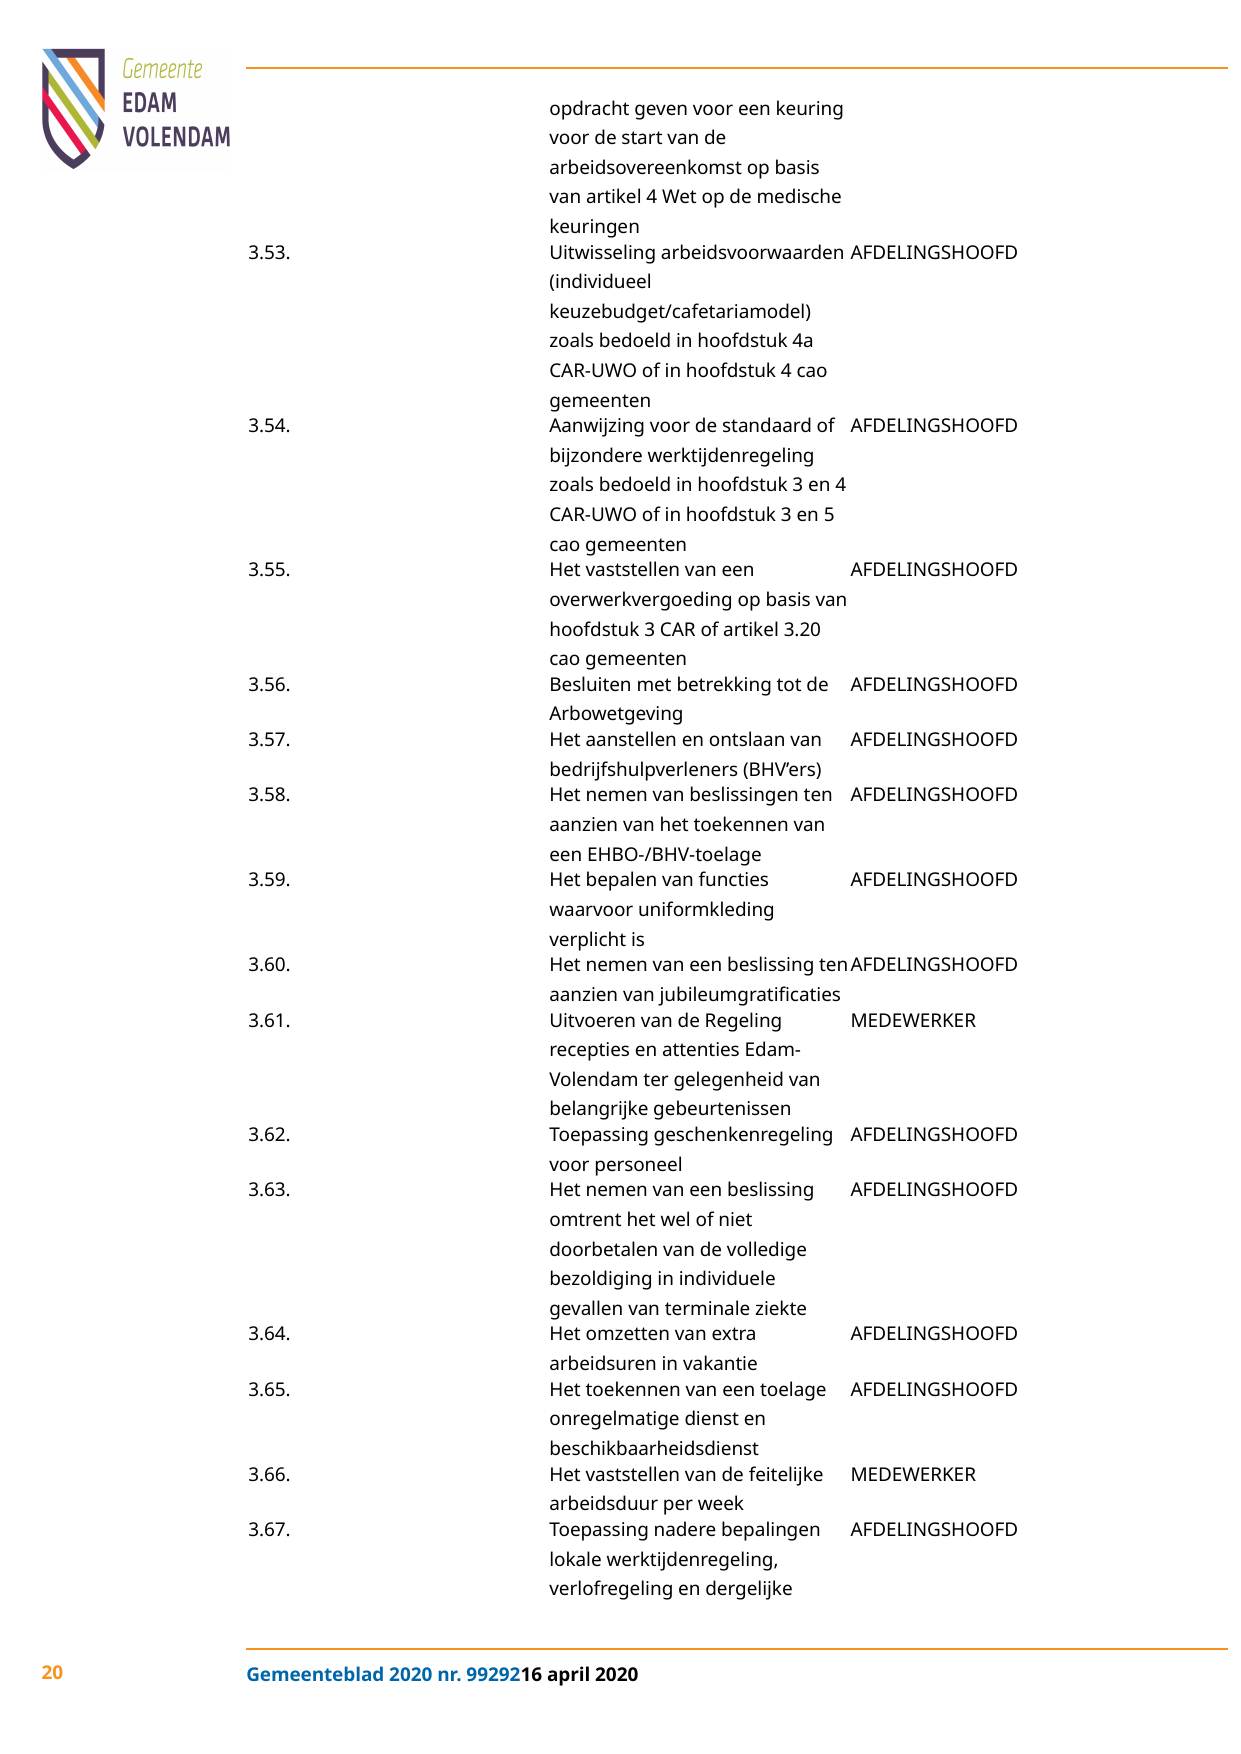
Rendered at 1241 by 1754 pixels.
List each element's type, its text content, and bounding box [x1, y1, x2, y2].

table_cell 3.66. [248, 1461, 549, 1516]
table_cell AFDELINGSHOOFD [850, 671, 1152, 726]
table_cell Het omzetten van extra arbeidsuren in vakantie [549, 1321, 850, 1376]
table_cell Het nemen van beslissingen ten aanzien van het toekennen van een EHBO-/BHV-toelage [549, 782, 850, 867]
table_cell 3.53. [248, 239, 549, 412]
table_cell 3.61. [248, 1007, 549, 1121]
table_cell AFDELINGSHOOFD [850, 782, 1152, 867]
table_cell [248, 95, 549, 239]
table_cell Het nemen van een beslissing omtrent het wel of niet doorbetalen van de volledige bezoldiging in individuele gevallen van terminale ziekte [549, 1177, 850, 1321]
table_cell AFDELINGSHOOFD [850, 413, 1152, 557]
table_cell Aanwijzing voor de standaard of bijzondere werktijdenregeling zoals bedoeld in hoofdstuk 3 en 4 CAR-UWO of in hoofdstuk 3 en 5 cao gemeenten [549, 413, 850, 557]
picture [41, 47, 231, 172]
table_cell Het aanstellen en ontslaan van bedrijfshulpverleners (BHV’ers) [549, 726, 850, 782]
table_cell 3.54. [248, 413, 549, 557]
table_cell Het toekennen van een toelage onregelmatige dienst en beschikbaarheidsdienst [549, 1376, 850, 1461]
table_cell AFDELINGSHOOFD [850, 1321, 1152, 1376]
table_cell Het nemen van een beslissing ten aanzien van jubileumgratificaties [549, 951, 850, 1007]
table_cell Uitwisseling arbeidsvoorwaarden (individueel keuzebudget/cafetariamodel) zoals bedoeld in hoofdstuk 4a CAR-UWO of in hoofdstuk 4 cao gemeenten [549, 239, 850, 412]
table_cell AFDELINGSHOOFD [850, 1121, 1152, 1177]
table_cell 3.62. [248, 1121, 549, 1177]
table_cell MEDEWERKER [850, 1007, 1152, 1121]
table_cell Het vaststellen van een overwerkvergoeding op basis van hoofdstuk 3 CAR of artikel 3.20 cao gemeenten [549, 557, 850, 671]
table_cell 3.64. [248, 1321, 549, 1376]
table_cell 3.67. [248, 1516, 549, 1601]
table_cell 3.65. [248, 1376, 549, 1461]
table_cell Het vaststellen van de feitelijke arbeidsduur per week [549, 1461, 850, 1516]
table_cell 3.55. [248, 557, 549, 671]
table_cell Uitvoeren van de Regeling recepties en attenties Edam-Volendam ter gelegenheid van belangrijke gebeurtenissen [549, 1007, 850, 1121]
table_cell 3.57. [248, 726, 549, 782]
table_cell AFDELINGSHOOFD [850, 1376, 1152, 1461]
table_cell AFDELINGSHOOFD [850, 726, 1152, 782]
table_cell opdracht geven voor een keuring voor de start van de arbeidsovereenkomst op basis van artikel 4 Wet op de medische keuringen [549, 95, 850, 239]
table_cell AFDELINGSHOOFD [850, 1516, 1152, 1601]
table_cell Toepassing nadere bepalingen lokale werktijdenregeling, verlofregeling en dergelijke [549, 1516, 850, 1601]
table_cell AFDELINGSHOOFD [850, 1177, 1152, 1321]
table_cell AFDELINGSHOOFD [850, 867, 1152, 951]
table_cell [850, 95, 1152, 239]
table_cell AFDELINGSHOOFD [850, 239, 1152, 412]
table_cell 3.56. [248, 671, 549, 726]
table_cell Toepassing geschenkenregeling voor personeel [549, 1121, 850, 1177]
table_cell AFDELINGSHOOFD [850, 557, 1152, 671]
table_cell 3.63. [248, 1177, 549, 1321]
table_cell 3.59. [248, 867, 549, 951]
table_cell Het bepalen van functies waarvoor uniformkleding verplicht is [549, 867, 850, 951]
table_cell MEDEWERKER [850, 1461, 1152, 1516]
table_cell Besluiten met betrekking tot de Arbowetgeving [549, 671, 850, 726]
table_cell AFDELINGSHOOFD [850, 951, 1152, 1007]
table_cell 3.58. [248, 782, 549, 867]
table_cell 3.60. [248, 951, 549, 1007]
